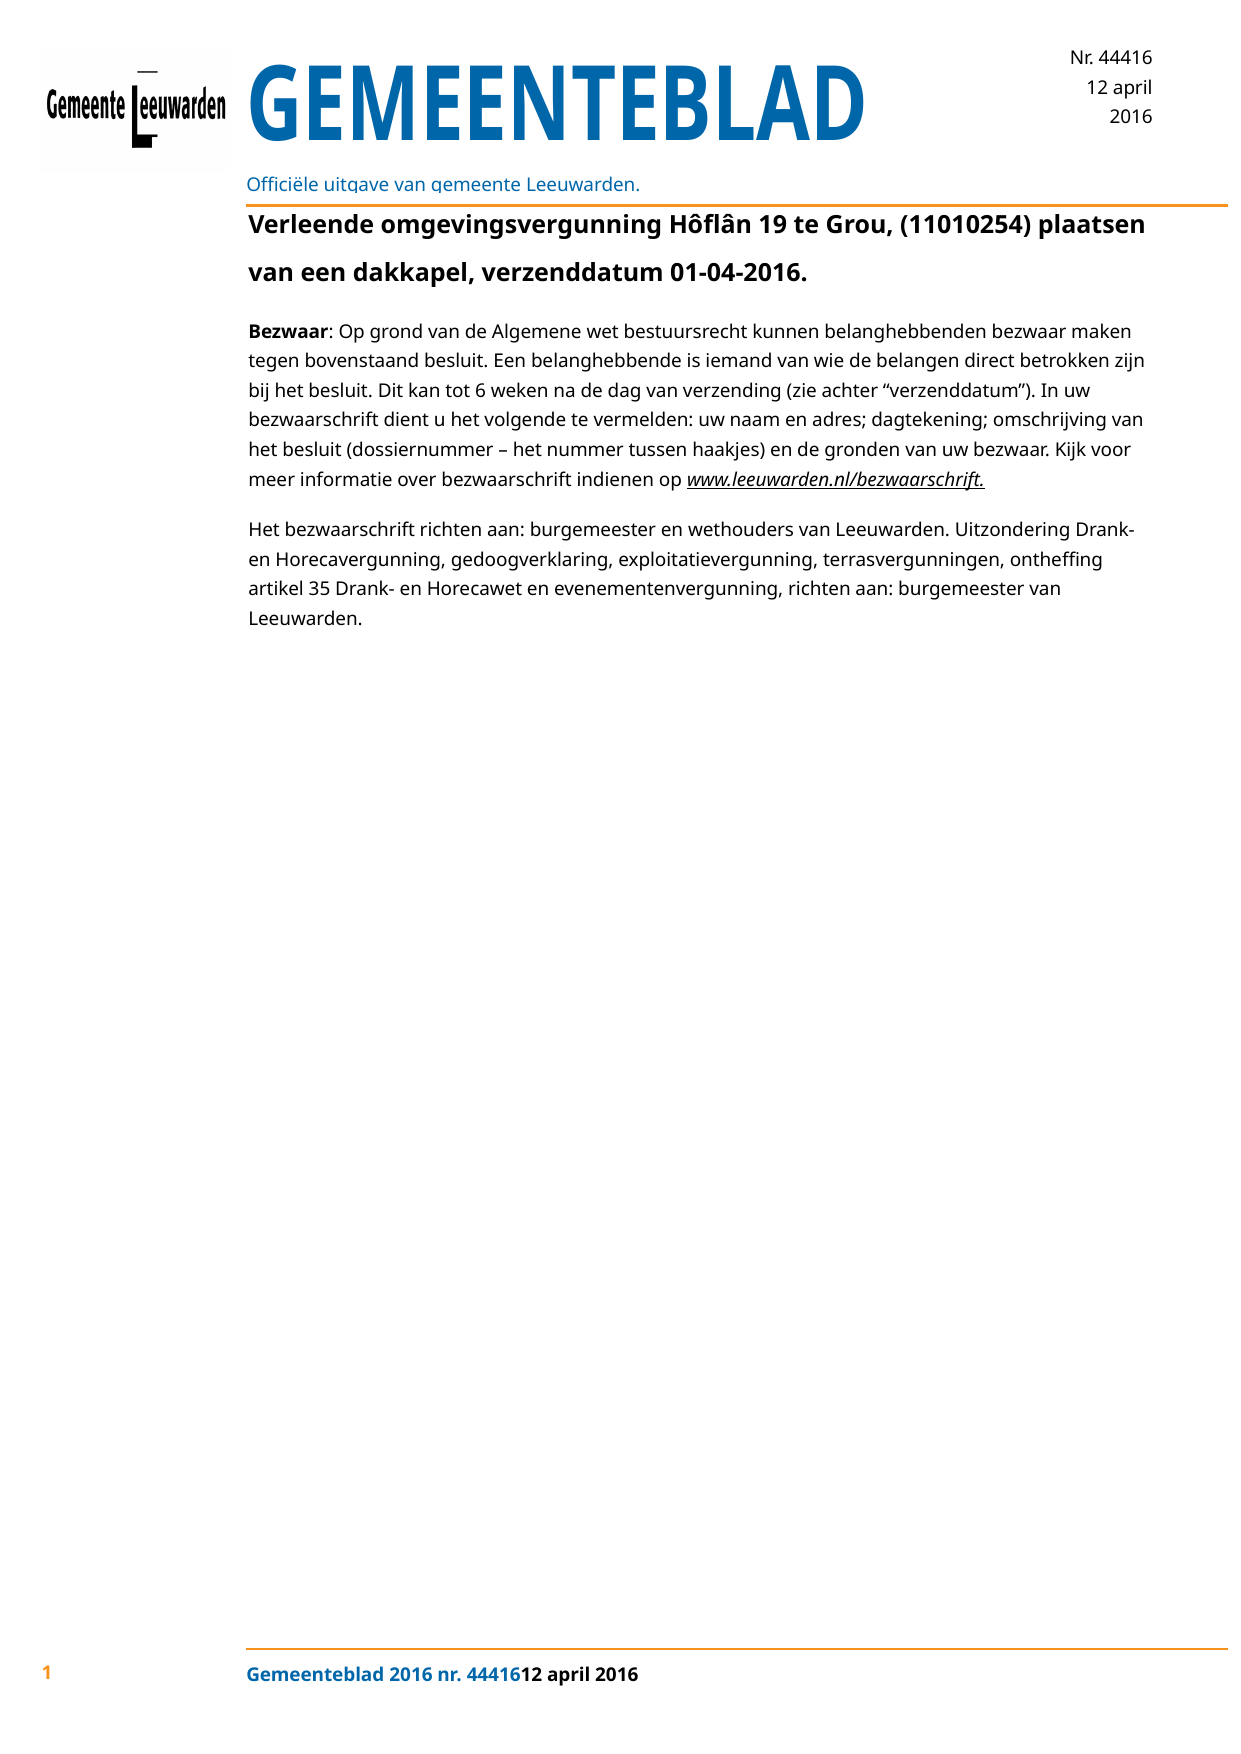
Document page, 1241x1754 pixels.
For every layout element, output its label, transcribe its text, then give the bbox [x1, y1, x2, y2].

text Bezwaar: Op grond van de Algemene wet bestuursrecht kunnen belanghebbenden bezwaar maken tegen bovenstaand besluit. Een belanghebbende is iemand van wie de belangen direct betrokken zijn bij het besluit. Dit kan tot 6 weken na de dag van verzending (zie achter “verzenddatum”). In uw bezwaarschrift dient u het volgende te vermelden: uw naam en adres; dagtekening; omschrijving van het besluit (dossiernummer – het nummer tussen haakjes) en de gronden van uw bezwaar. Kijk voor meer informatie over bezwaarschrift indienen op www.leeuwarden.nl/bezwaarschrift. [248, 318, 1152, 492]
text Verleende omgevingsvergunning Hôflân 19 te Grou, (11010254) plaatsen van een dakkapel, verzenddatum 01-04-2016. [248, 207, 1152, 288]
text Het bezwaarschrift richten aan: burgemeester en wethouders van Leeuwarden. Uitzondering Drank- en Horecavergunning, gedoogverklaring, exploitatievergunning, terrasvergunningen, ontheffing artikel 35 Drank- en Horecawet en evenementenvergunning, richten aan: burgemeester van Leeuwarden. [248, 516, 1152, 631]
picture [41, 47, 231, 172]
